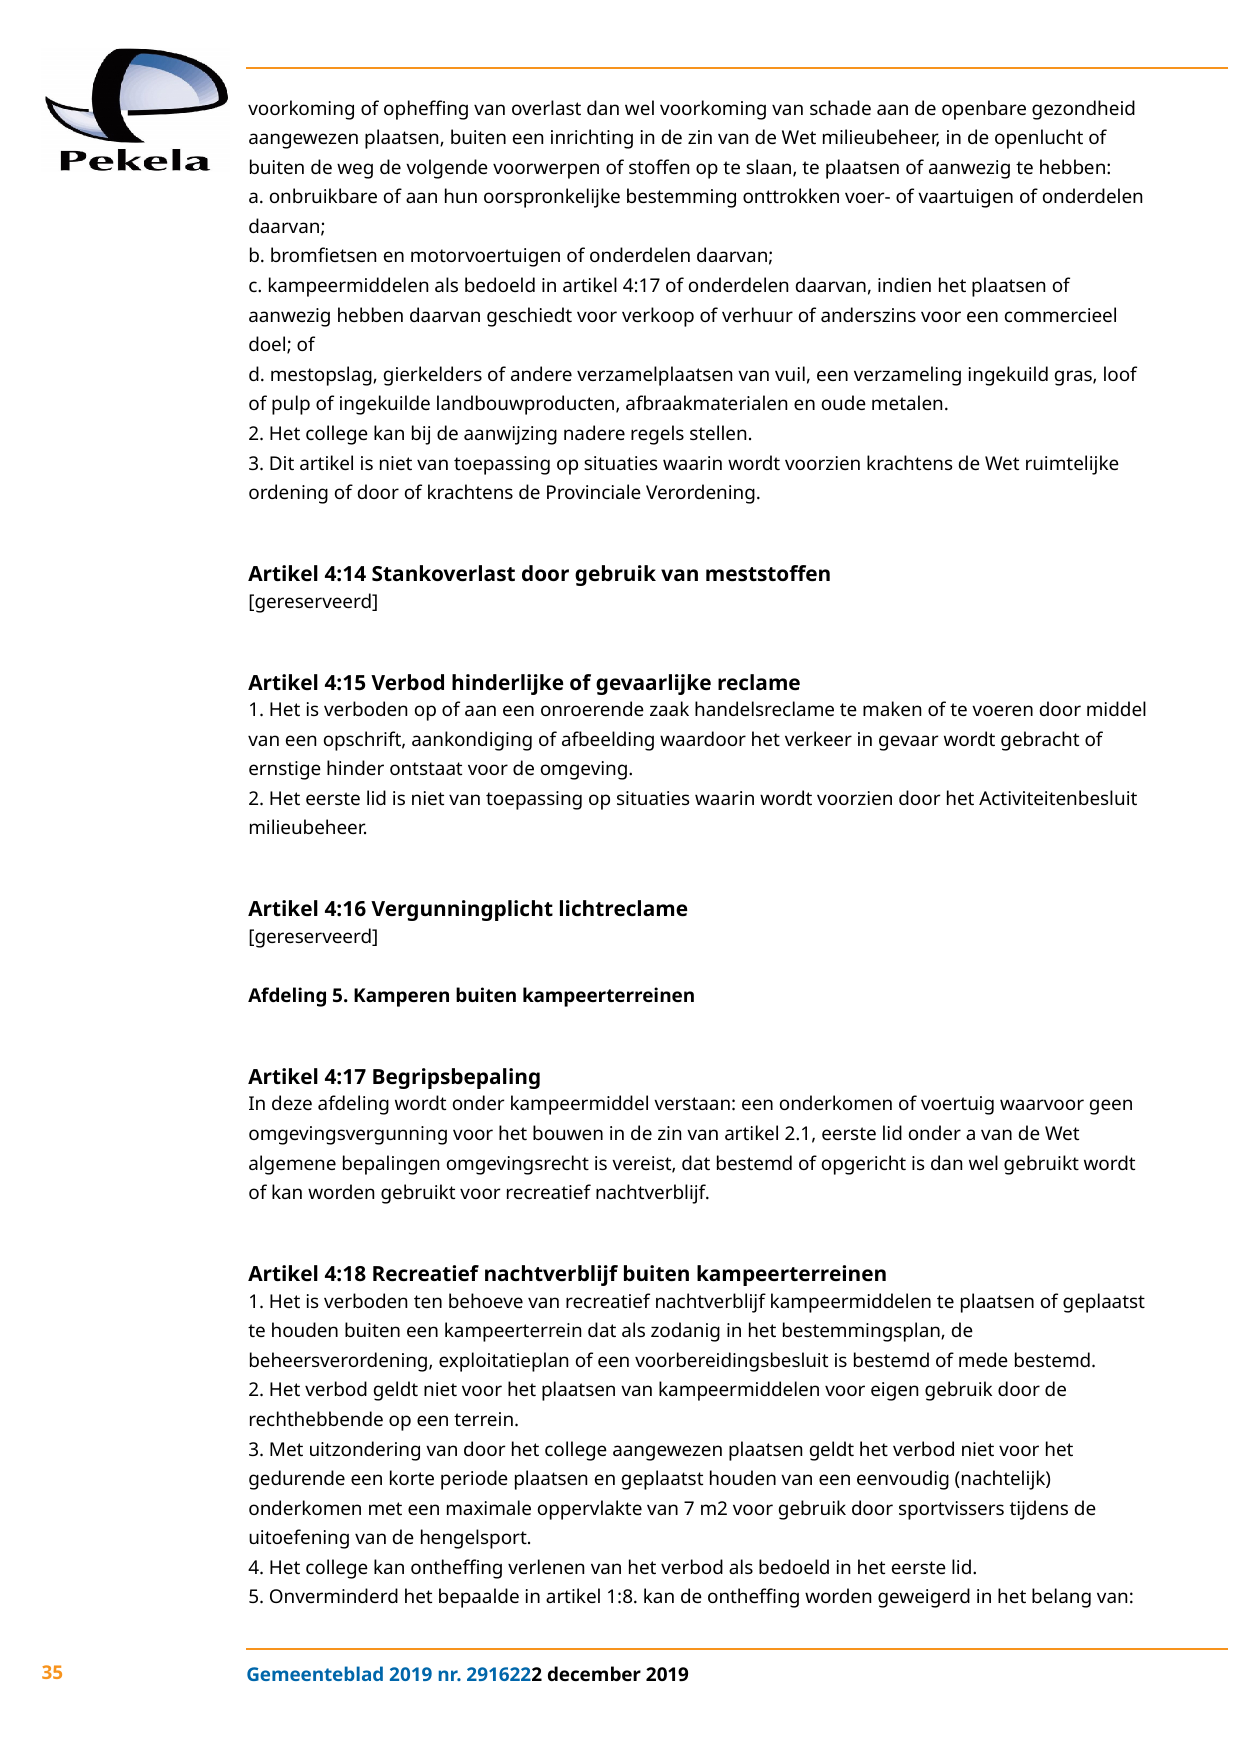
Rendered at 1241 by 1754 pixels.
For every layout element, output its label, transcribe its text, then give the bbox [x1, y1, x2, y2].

text Artikel 4:18 Recreatief nachtverblijf buiten kampeerterreinen [248, 1259, 1152, 1288]
text 4. Het college kan ontheffing verlenen van het verbod als bedoeld in het eerste lid. [248, 1554, 1152, 1580]
text Artikel 4:17 Begripsbepaling [248, 1062, 1152, 1091]
text [gereserveerd] [248, 588, 1152, 613]
text 3. Dit artikel is niet van toepassing op situaties waarin wordt voorzien krachtens de Wet ruimtelijke ordening of door of krachtens de Provinciale Verordening. [248, 450, 1152, 505]
text voorkoming of opheffing van overlast dan wel voorkoming van schade aan de openbare gezondheid aangewezen plaatsen, buiten een inrichting in de zin van de Wet milieubeheer, in de openlucht of buiten de weg de volgende voorwerpen of stoffen op te slaan, te plaatsen of aanwezig te hebben: [248, 95, 1152, 180]
text Afdeling 5. Kamperen buiten kampeerterreinen [248, 982, 1152, 1008]
text [gereserveerd] [248, 923, 1152, 949]
picture [41, 47, 231, 172]
text 2. Het eerste lid is niet van toepassing op situaties waarin wordt voorzien door het Activiteitenbesluit milieubeheer. [248, 785, 1152, 840]
text c. kampeermiddelen als bedoeld in artikel 4:17 of onderdelen daarvan, indien het plaatsen of aanwezig hebben daarvan geschiedt voor verkoop of verhuur of anderszins voor een commercieel doel; of [248, 272, 1152, 357]
text Artikel 4:15 Verbod hinderlijke of gevaarlijke reclame [248, 668, 1152, 696]
text 2. Het college kan bij de aanwijzing nadere regels stellen. [248, 420, 1152, 446]
text d. mestopslag, gierkelders of andere verzamelplaatsen van vuil, een verzameling ingekuild gras, loof of pulp of ingekuilde landbouwproducten, afbraakmaterialen en oude metalen. [248, 361, 1152, 416]
text Artikel 4:16 Vergunningplicht lichtreclame [248, 894, 1152, 923]
text a. onbruikbare of aan hun oorspronkelijke bestemming onttrokken voer- of vaartuigen of onderdelen daarvan; [248, 183, 1152, 239]
text 1. Het is verboden ten behoeve van recreatief nachtverblijf kampeermiddelen te plaatsen of geplaatst te houden buiten een kampeerterrein dat als zodanig in het bestemmingsplan, de beheersverordening, exploitatieplan of een voorbereidingsbesluit is bestemd of mede bestemd. [248, 1288, 1152, 1373]
text Artikel 4:14 Stankoverlast door gebruik van meststoffen [248, 559, 1152, 588]
text 2. Het verbod geldt niet voor het plaatsen van kampeermiddelen voor eigen gebruik door de rechthebbende op een terrein. [248, 1377, 1152, 1432]
text 1. Het is verboden op of aan een onroerende zaak handelsreclame te maken of te voeren door middel van een opschrift, aankondiging of afbeelding waardoor het verkeer in gevaar wordt gebracht of ernstige hinder ontstaat voor de omgeving. [248, 696, 1152, 781]
text b. bromfietsen en motorvoertuigen of onderdelen daarvan; [248, 243, 1152, 268]
text 5. Onverminderd het bepaalde in artikel 1:8. kan de ontheffing worden geweigerd in het belang van: [248, 1584, 1152, 1609]
text 3. Met uitzondering van door het college aangewezen plaatsen geldt het verbod niet voor het gedurende een korte periode plaatsen en geplaatst houden van een eenvoudig (nachtelijk) onderkomen met een maximale oppervlakte van 7 m2 voor gebruik door sportvissers tijdens de uitoefening van de hengelsport. [248, 1436, 1152, 1550]
text In deze afdeling wordt onder kampeermiddel verstaan: een onderkomen of voertuig waarvoor geen omgevingsvergunning voor het bouwen in de zin van artikel 2.1, eerste lid onder a van de Wet algemene bepalingen omgevingsrecht is vereist, dat bestemd of opgericht is dan wel gebruikt wordt of kan worden gebruikt voor recreatief nachtverblijf. [248, 1091, 1152, 1205]
